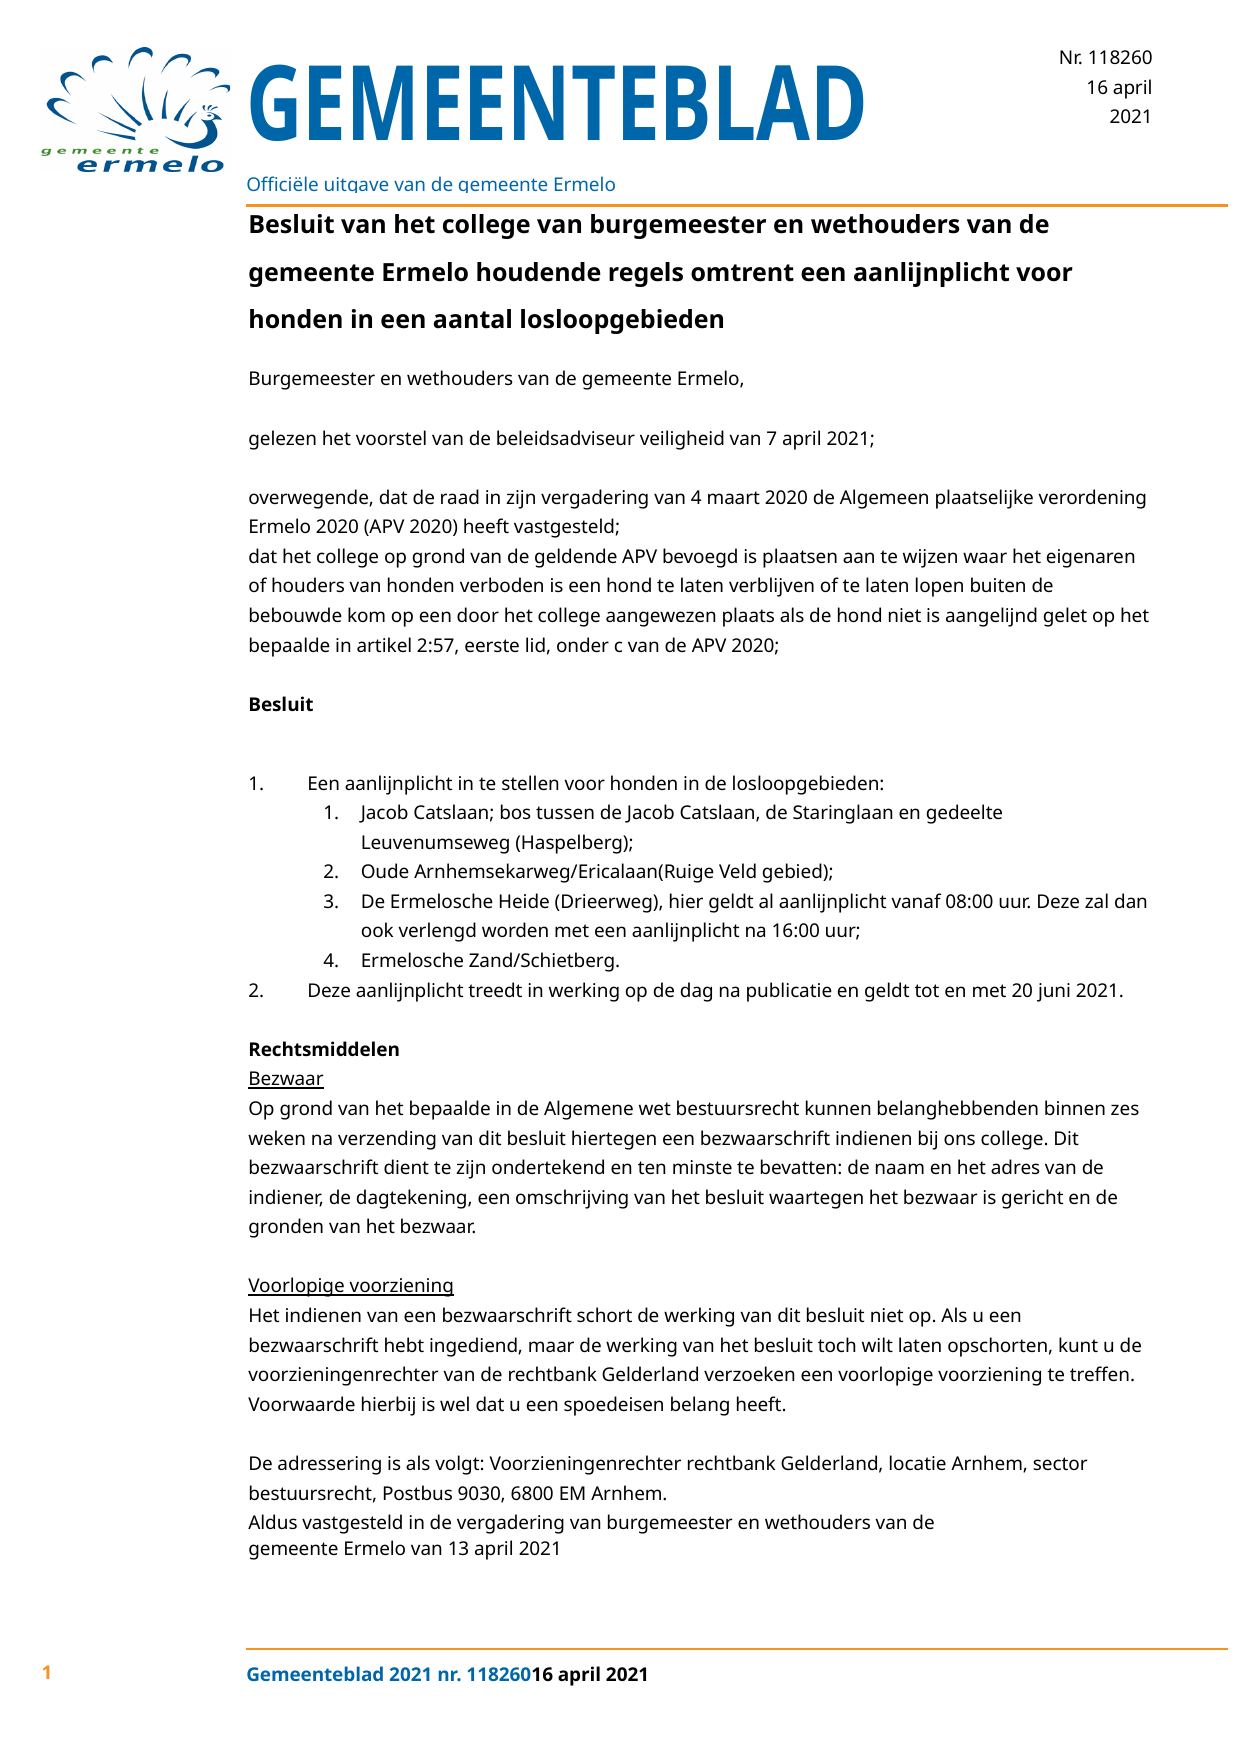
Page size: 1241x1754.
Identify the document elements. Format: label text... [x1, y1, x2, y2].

text De adressering is als volgt: Voorzieningenrechter rechtbank Gelderland, locatie Arnhem, sector bestuursrecht, Postbus 9030, 6800 EM Arnhem. [248, 1450, 1152, 1506]
list Oude Arnhemsekarweg/Ericalaan(Ruige Veld gebied); [323, 858, 1152, 884]
text Burgemeester en wethouders van de gemeente Ermelo, [248, 366, 1152, 391]
list Ermelosche Zand/Schietberg. [323, 947, 1152, 973]
text Rechtsmiddelen [248, 1036, 1152, 1062]
text Besluit van het college van burgemeester en wethouders van de gemeente Ermelo houdende regels omtrent een aanlijnplicht voor honden in een aantal losloopgebieden [248, 207, 1152, 336]
text Aldus vastgesteld in de vergadering van burgemeester en wethouders van de [248, 1509, 1152, 1535]
text overwegende, dat de raad in zijn vergadering van 4 maart 2020 de Algemeen plaatselijke verordening Ermelo 2020 (APV 2020) heeft vastgesteld; [248, 484, 1152, 539]
text Op grond van het bepaalde in de Algemene wet bestuursrecht kunnen belanghebbenden binnen zes weken na verzending van dit besluit hiertegen een bezwaarschrift indienen bij ons college. Dit bezwaarschrift dient te zijn ondertekend en ten minste te bevatten: de naam en het adres van de indiener, de dagtekening, een omschrijving van het besluit waartegen het bezwaar is gericht en de gronden van het bezwaar. [248, 1095, 1152, 1239]
list Een aanlijnplicht in te stellen voor honden in de losloopgebieden: [248, 770, 1152, 796]
text Bezwaar [248, 1066, 1152, 1091]
list De Ermelosche Heide (Drieerweg), hier geldt al aanlijnplicht vanaf 08:00 uur. Deze zal dan ook verlengd worden met een aanlijnplicht na 16:00 uur; [323, 888, 1152, 943]
text Voorlopige voorziening [248, 1273, 1152, 1298]
text Besluit [248, 691, 1152, 717]
text dat het college op grond van de geldende APV bevoegd is plaatsen aan te wijzen waar het eigenaren of houders van honden verboden is een hond te laten verblijven of te laten lopen buiten de bebouwde kom op een door het college aangewezen plaats als de hond niet is aangelijnd gelet op het bepaalde in artikel 2:57, eerste lid, onder c van de APV 2020; [248, 543, 1152, 657]
list Deze aanlijnplicht treedt in werking op de dag na publicatie en geldt tot en met 20 juni 2021. [248, 977, 1152, 1003]
text gelezen het voorstel van de beleidsadviseur veiligheid van 7 april 2021; [248, 425, 1152, 450]
text gemeente Ermelo van 13 april 2021 [248, 1535, 1152, 1561]
list Jacob Catslaan; bos tussen de Jacob Catslaan, de Staringlaan en gedeelte Leuvenumseweg (Haspelberg); [323, 799, 1152, 855]
picture [41, 47, 231, 172]
text Het indienen van een bezwaarschrift schort de werking van dit besluit niet op. Als u een bezwaarschrift hebt ingediend, maar de werking van het besluit toch wilt laten opschorten, kunt u de voorzieningenrechter van de rechtbank Gelderland verzoeken een voorlopige voorziening te treffen. Voorwaarde hierbij is wel dat u een spoedeisen belang heeft. [248, 1302, 1152, 1417]
